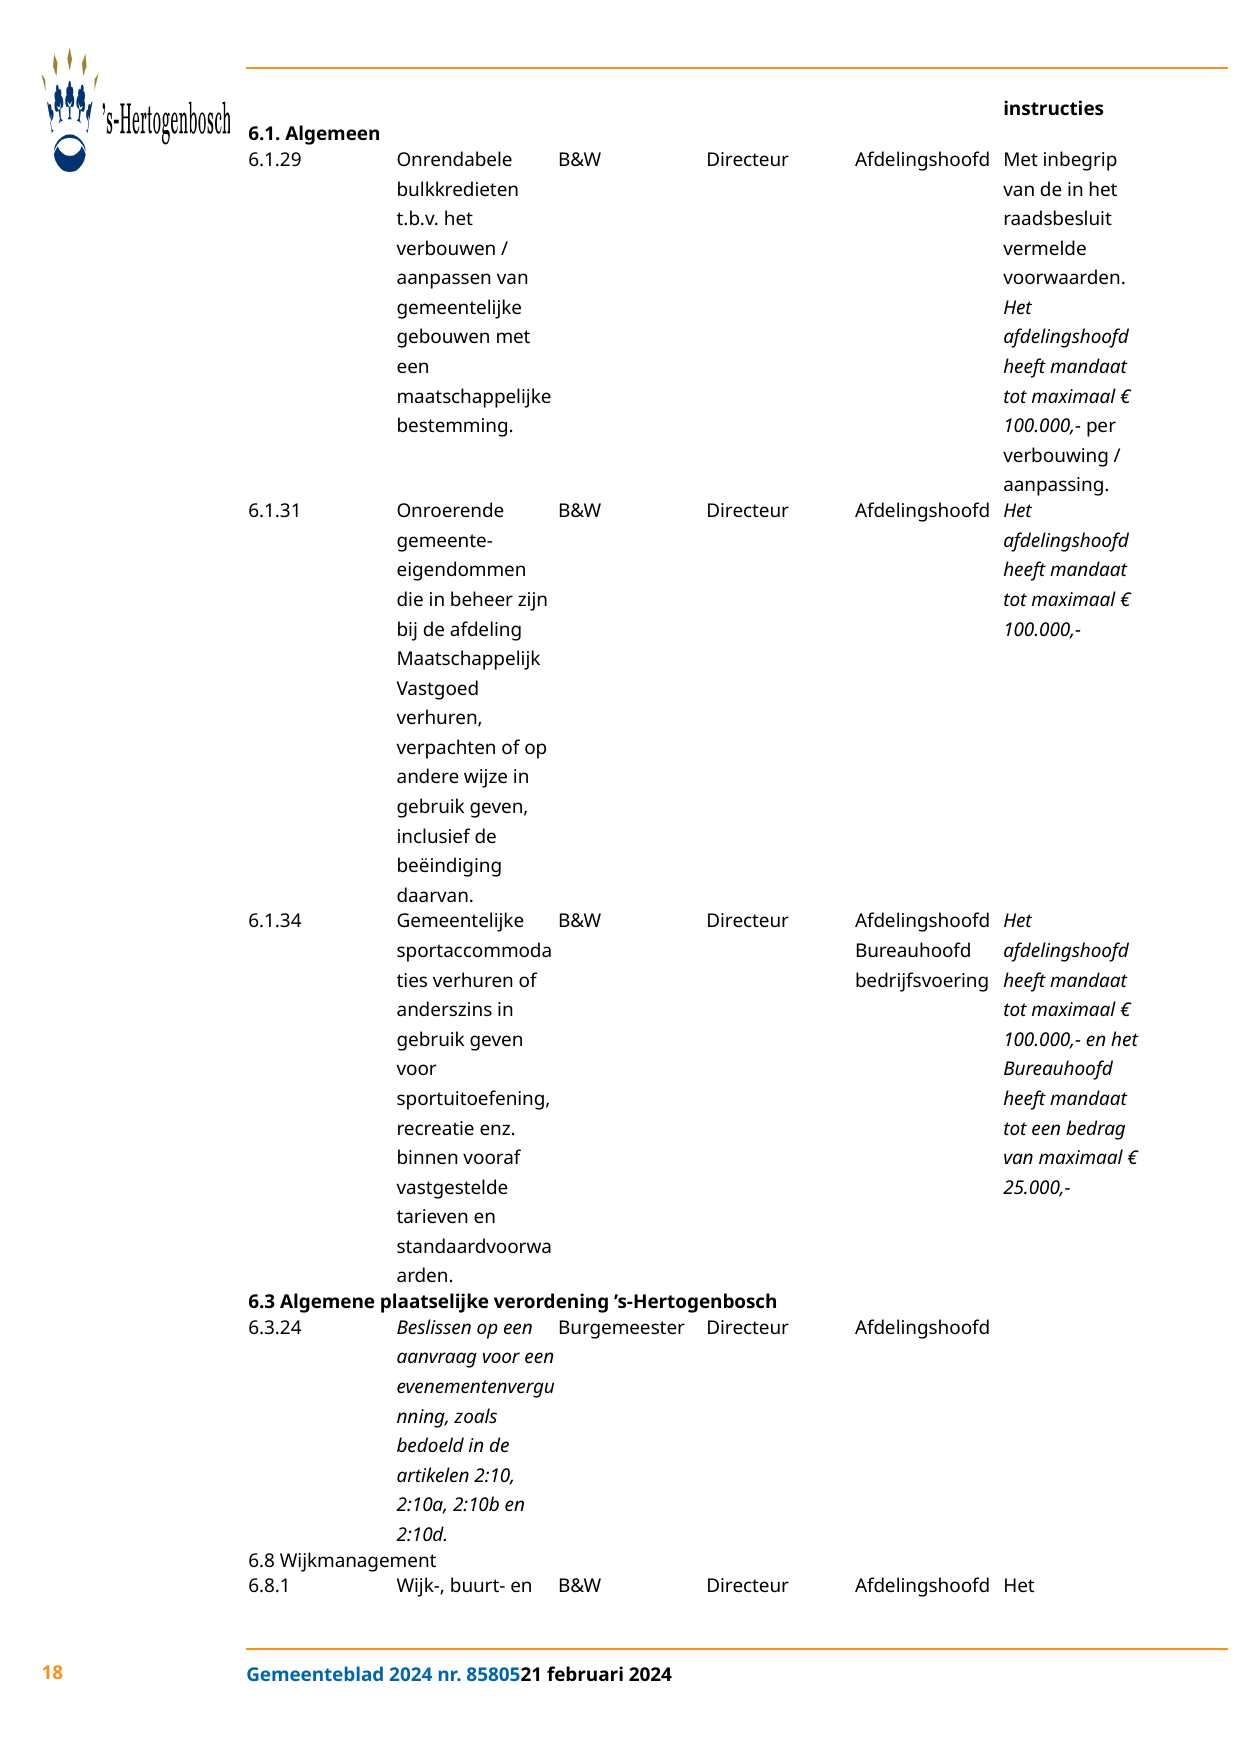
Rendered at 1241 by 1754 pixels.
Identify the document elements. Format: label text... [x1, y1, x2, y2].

table_cell 6.8 Wijkmanagement [248, 1547, 1152, 1573]
table_cell Afdelingshoofd Bureauhoofd bedrijfsvoering [855, 908, 1003, 1288]
table_cell Directeur [706, 498, 855, 908]
table_cell 6.1.31 [248, 498, 396, 908]
table_header [706, 95, 855, 121]
table_cell 6.1. Algemeen [248, 121, 1152, 146]
table_cell Burgemeester [558, 1314, 706, 1547]
table_cell Directeur [706, 146, 855, 497]
picture [41, 47, 231, 172]
table_cell Afdelingshoofd [855, 1314, 1003, 1547]
table_cell 6.3.24 [248, 1314, 396, 1547]
table_cell [1003, 1314, 1152, 1547]
table_cell Directeur [706, 1314, 855, 1547]
table_header instructies [1003, 95, 1152, 121]
table_cell 6.1.34 [248, 908, 396, 1288]
table_cell B&W [558, 498, 706, 908]
table_cell Het [1003, 1573, 1152, 1598]
table_cell 6.3 Algemene plaatselijke verordening ’s-Hertogenbosch [248, 1289, 1152, 1314]
table_cell B&W [558, 908, 706, 1288]
table_cell Onrendabele bulkkredieten t.b.v. het verbouwen / aanpassen van gemeentelijke gebouwen met een maatschappelijke bestemming. [396, 146, 558, 497]
table_cell Directeur [706, 1573, 855, 1598]
table_cell Afdelingshoofd [855, 1573, 1003, 1598]
table_cell Onroerende gemeente-eigendommen die in beheer zijn bij de afdeling Maatschappelijk Vastgoed verhuren, verpachten of op andere wijze in gebruik geven, inclusief de beëindiging daarvan. [396, 498, 558, 908]
table_cell Het afdelingshoofd heeft mandaat tot maximaal € 100.000,- [1003, 498, 1152, 908]
table_cell Beslissen op een aanvraag voor een evenementenvergunning, zoals bedoeld in de artikelen 2:10, 2:10a, 2:10b en 2:10d. [396, 1314, 558, 1547]
table_header [396, 95, 558, 121]
table_cell Het afdelingshoofd heeft mandaat tot maximaal € 100.000,- en het Bureauhoofd heeft mandaat tot een bedrag van maximaal € 25.000,- [1003, 908, 1152, 1288]
table_header [855, 95, 1003, 121]
table_cell Met inbegrip van de in het raadsbesluit vermelde voorwaarden. Het afdelingshoofd heeft mandaat tot maximaal € 100.000,- per verbouwing / aanpassing. [1003, 146, 1152, 497]
table_cell Wijk-, buurt- en [396, 1573, 558, 1598]
table_cell Afdelingshoofd [855, 498, 1003, 908]
table_cell Gemeentelijke sportaccommodaties verhuren of anderszins in gebruik geven voor sportuitoefening, recreatie enz. binnen vooraf vastgestelde tarieven en standaardvoorwaarden. [396, 908, 558, 1288]
table_header [248, 95, 396, 121]
table_cell 6.8.1 [248, 1573, 396, 1598]
table_cell Directeur [706, 908, 855, 1288]
table_cell B&W [558, 146, 706, 497]
table_header [558, 95, 706, 121]
table_cell 6.1.29 [248, 146, 396, 497]
table_cell B&W [558, 1573, 706, 1598]
table_cell Afdelingshoofd [855, 146, 1003, 497]
